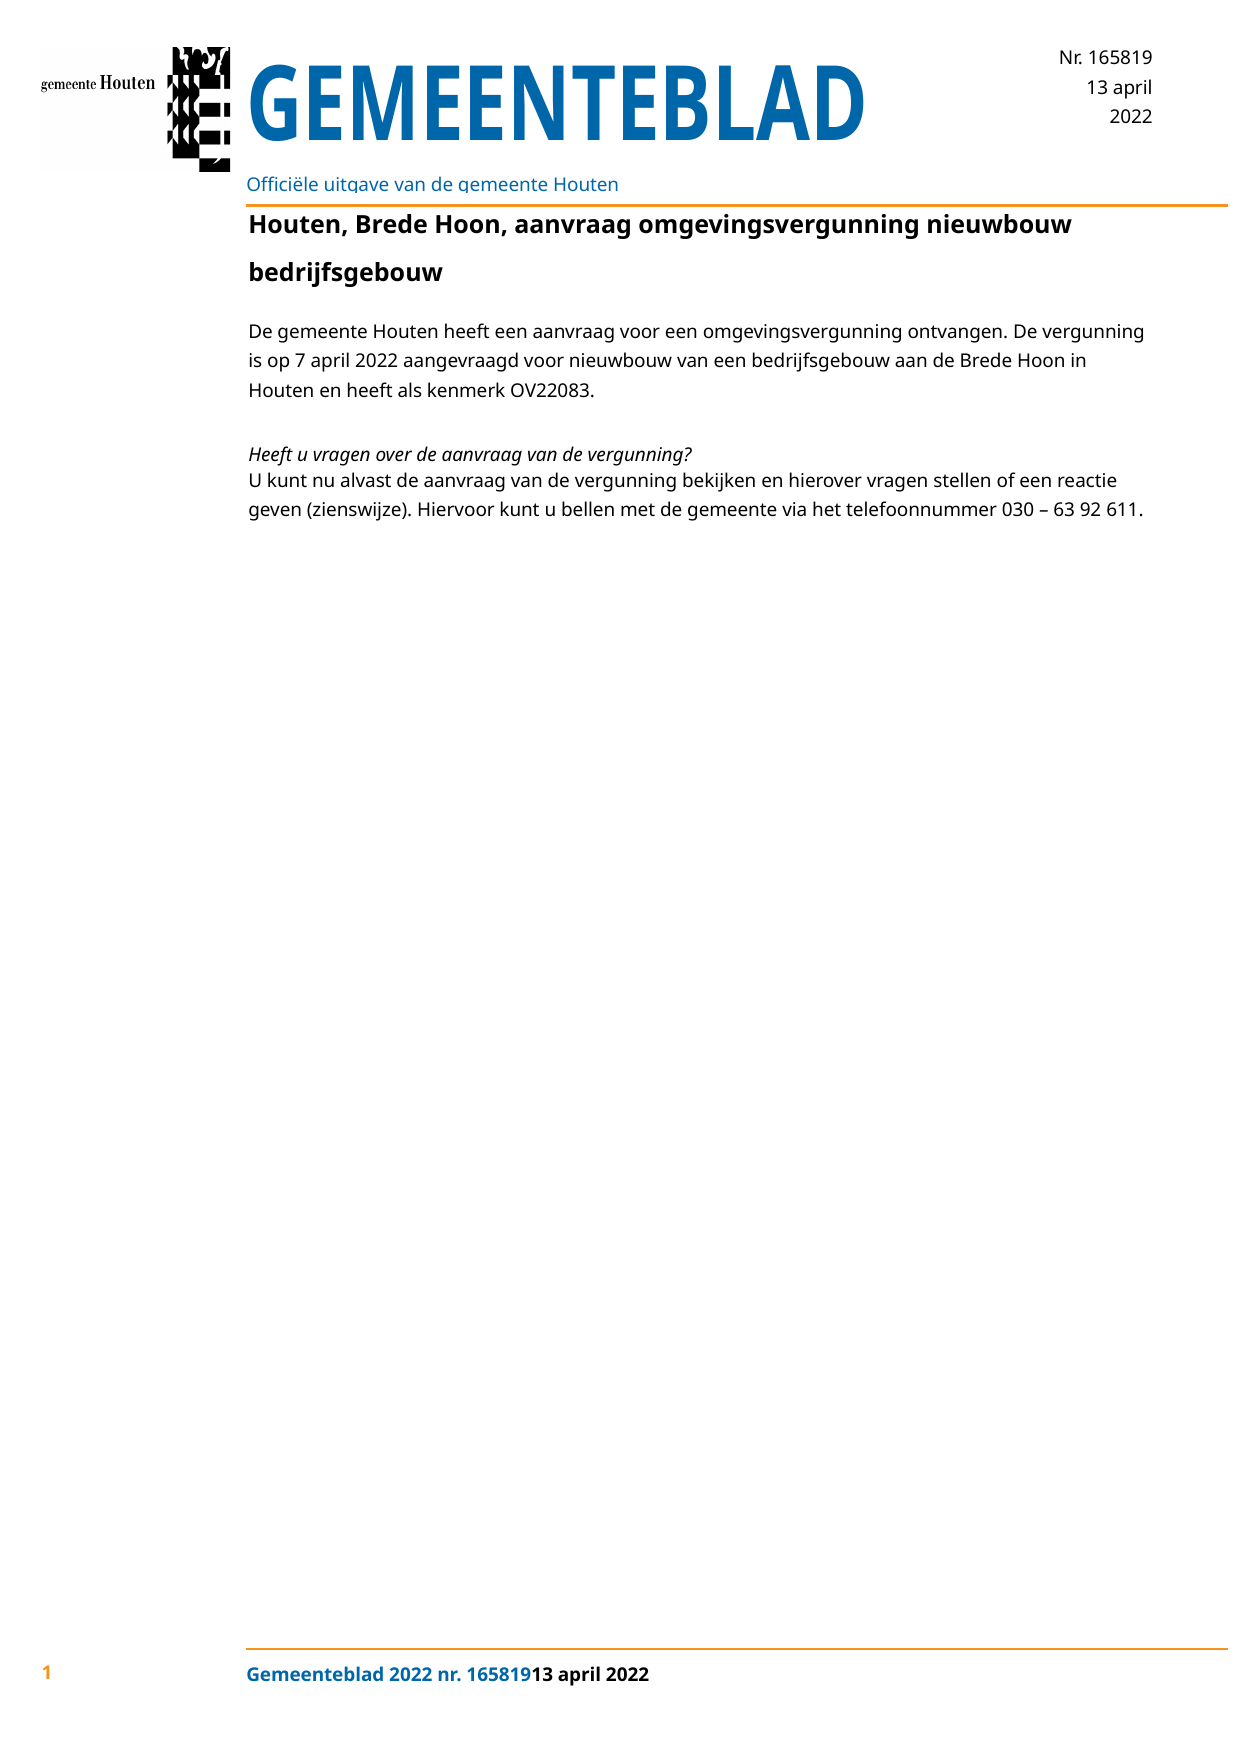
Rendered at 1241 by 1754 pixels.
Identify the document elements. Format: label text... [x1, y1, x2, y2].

text Houten, Brede Hoon, aanvraag omgevingsvergunning nieuwbouw bedrijfsgebouw [248, 207, 1152, 288]
text Heeft u vragen over de aanvraag van de vergunning? [248, 441, 1152, 467]
text De gemeente Houten heeft een aanvraag voor een omgevingsvergunning ontvangen. De vergunning is op 7 april 2022 aangevraagd voor nieuwbouw van een bedrijfsgebouw aan de Brede Hoon in Houten en heeft als kenmerk OV22083. [248, 318, 1152, 403]
picture [41, 47, 231, 172]
text U kunt nu alvast de aanvraag van de vergunning bekijken en hierover vragen stellen of een reactie geven (zienswijze). Hiervoor kunt u bellen met de gemeente via het telefoonnummer 030 – 63 92 611. [248, 467, 1152, 522]
